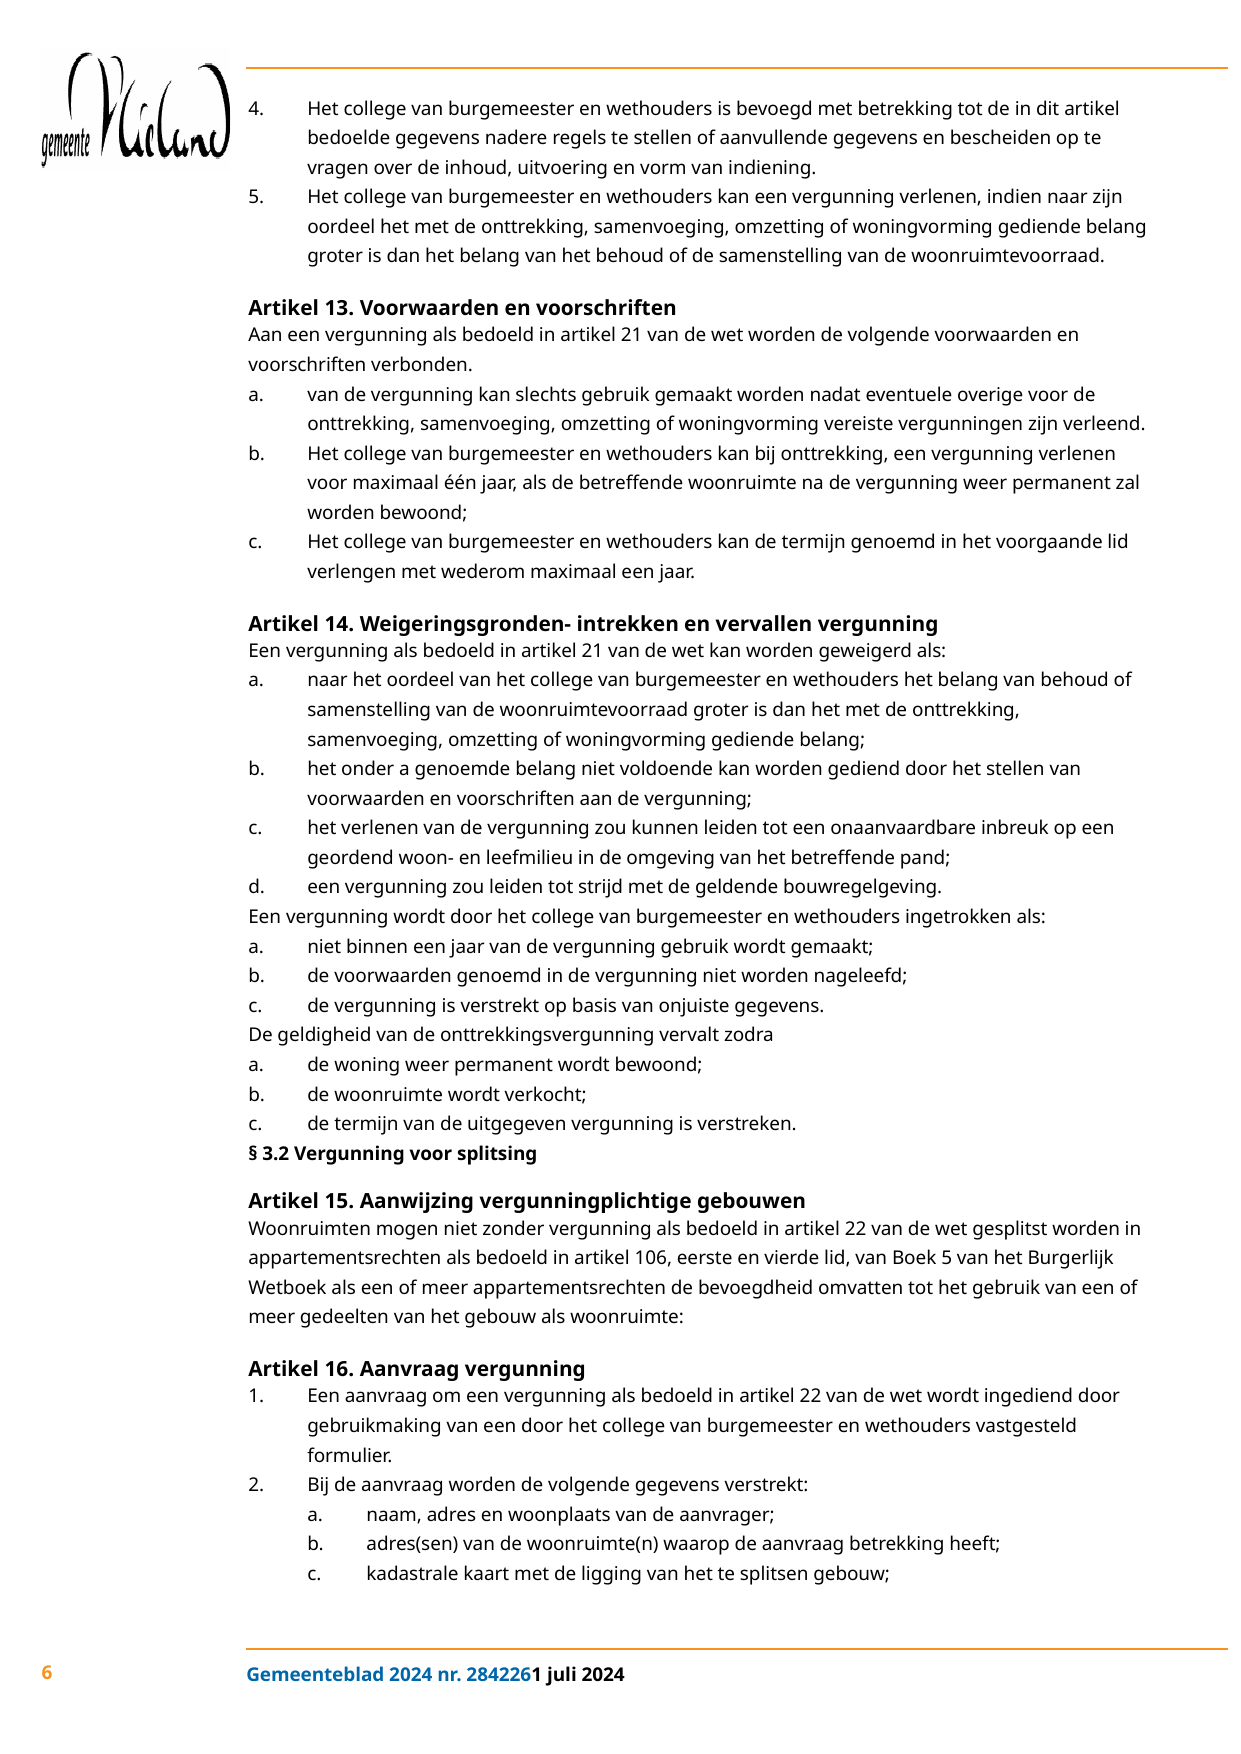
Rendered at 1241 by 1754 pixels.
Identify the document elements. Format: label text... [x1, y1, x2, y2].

list de termijn van de uitgegeven vergunning is verstreken. [248, 1110, 1152, 1136]
text § 3.2 Vergunning voor splitsing [248, 1140, 1152, 1166]
text Artikel 15. Aanwijzing vergunningplichtige gebouwen [248, 1187, 1152, 1215]
list Het college van burgemeester en wethouders is bevoegd met betrekking tot de in dit artikel bedoelde gegevens nadere regels te stellen of aanvullende gegevens en bescheiden op te vragen over de inhoud, uitvoering en vorm van indiening. [248, 95, 1152, 180]
text Een vergunning wordt door het college van burgemeester en wethouders ingetrokken als: [248, 903, 1152, 929]
text Artikel 13. Voorwaarden en voorschriften [248, 293, 1152, 322]
list niet binnen een jaar van de vergunning gebruik wordt gemaakt; [248, 933, 1152, 959]
text Woonruimten mogen niet zonder vergunning als bedoeld in artikel 22 van de wet gesplitst worden in appartementsrechten als bedoeld in artikel 106, eerste en vierde lid, van Boek 5 van het Burgerlijk Wetboek als een of meer appartementsrechten de bevoegdheid omvatten tot het gebruik van een of meer gedeelten van het gebouw als woonruimte: [248, 1215, 1152, 1329]
picture [41, 47, 231, 172]
text Artikel 16. Aanvraag vergunning [248, 1354, 1152, 1383]
list het verlenen van de vergunning zou kunnen leiden tot een onaanvaardbare inbreuk op een geordend woon- en leefmilieu in de omgeving van het betreffende pand; [248, 814, 1152, 870]
list Bij de aanvraag worden de volgende gegevens verstrekt: [248, 1471, 1152, 1497]
text Een vergunning als bedoeld in artikel 21 van de wet kan worden geweigerd als: [248, 637, 1152, 663]
list naam, adres en woonplaats van de aanvrager; [307, 1501, 1152, 1527]
text Aan een vergunning als bedoeld in artikel 21 van de wet worden de volgende voorwaarden en voorschriften verbonden. [248, 322, 1152, 377]
list de voorwaarden genoemd in de vergunning niet worden nageleefd; [248, 962, 1152, 988]
list Het college van burgemeester en wethouders kan de termijn genoemd in het voorgaande lid verlengen met wederom maximaal een jaar. [248, 529, 1152, 584]
text De geldigheid van de onttrekkingsvergunning vervalt zodra [248, 1022, 1152, 1047]
list de woning weer permanent wordt bewoond; [248, 1051, 1152, 1077]
list de vergunning is verstrekt op basis van onjuiste gegevens. [248, 992, 1152, 1018]
text Artikel 14. Weigeringsgronden- intrekken en vervallen vergunning [248, 609, 1152, 637]
list de woonruimte wordt verkocht; [248, 1081, 1152, 1107]
list Het college van burgemeester en wethouders kan bij onttrekking, een vergunning verlenen voor maximaal één jaar, als de betreffende woonruimte na de vergunning weer permanent zal worden bewoond; [248, 440, 1152, 525]
list adres(sen) van de woonruimte(n) waarop de aanvraag betrekking heeft; [307, 1531, 1152, 1556]
list kadastrale kaart met de ligging van het te splitsen gebouw; [307, 1560, 1152, 1586]
list naar het oordeel van het college van burgemeester en wethouders het belang van behoud of samenstelling van de woonruimtevoorraad groter is dan het met de onttrekking, samenvoeging, omzetting of woningvorming gediende belang; [248, 667, 1152, 752]
list Het college van burgemeester en wethouders kan een vergunning verlenen, indien naar zijn oordeel het met de onttrekking, samenvoeging, omzetting of woningvorming gediende belang groter is dan het belang van het behoud of de samenstelling van de woonruimtevoorraad. [248, 183, 1152, 268]
list Een aanvraag om een vergunning als bedoeld in artikel 22 van de wet wordt ingediend door gebruikmaking van een door het college van burgemeester en wethouders vastgesteld formulier. [248, 1383, 1152, 1467]
list een vergunning zou leiden tot strijd met de geldende bouwregelgeving. [248, 874, 1152, 899]
list het onder a genoemde belang niet voldoende kan worden gediend door het stellen van voorwaarden en voorschriften aan de vergunning; [248, 755, 1152, 811]
list van de vergunning kan slechts gebruik gemaakt worden nadat eventuele overige voor de onttrekking, samenvoeging, omzetting of woningvorming vereiste vergunningen zijn verleend. [248, 381, 1152, 436]
